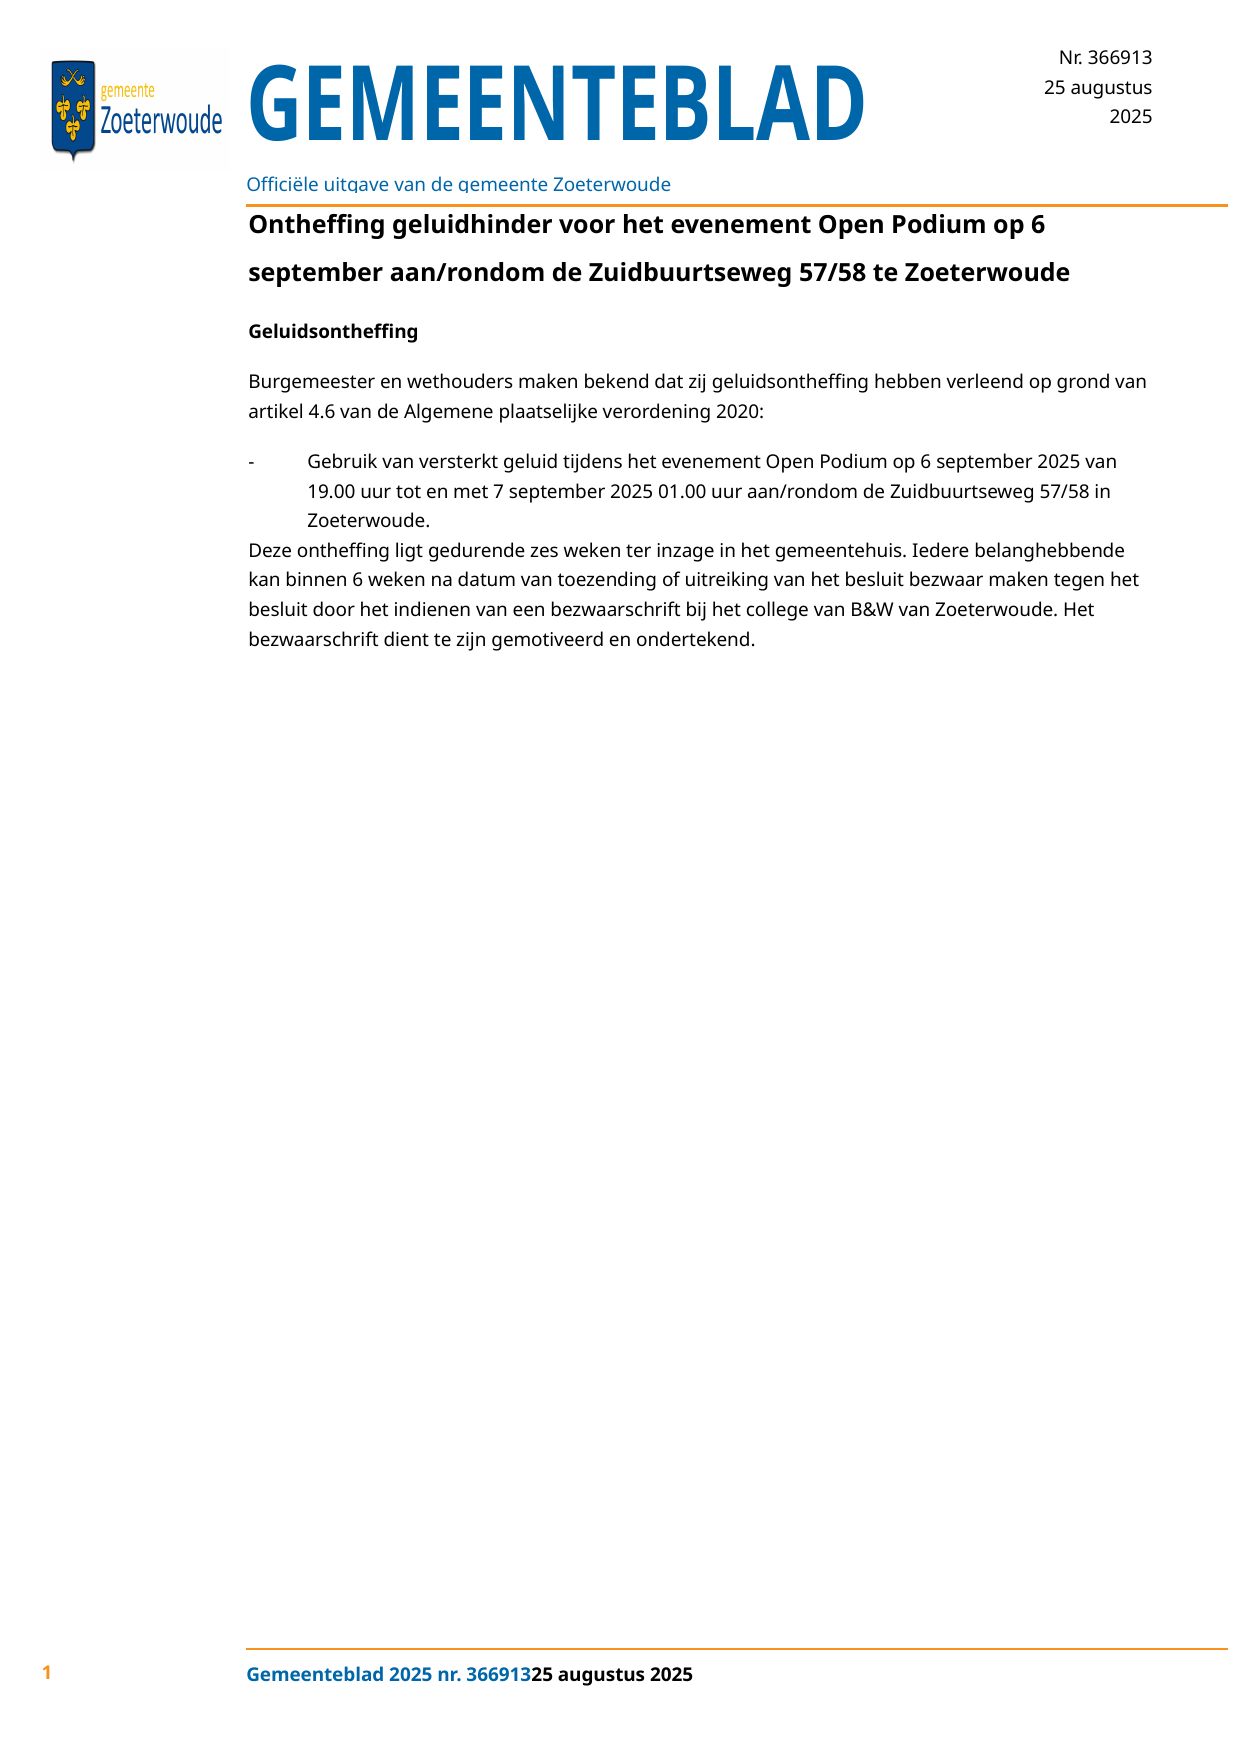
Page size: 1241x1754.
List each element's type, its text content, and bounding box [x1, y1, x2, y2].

text Ontheffing geluidhinder voor het evenement Open Podium op 6 september aan/rondom de Zuidbuurtseweg 57/58 te Zoeterwoude [248, 207, 1152, 288]
list Gebruik van versterkt geluid tijdens het evenement Open Podium op 6 september 2025 van 19.00 uur tot en met 7 september 2025 01.00 uur aan/rondom de Zuidbuurtseweg 57/58 in Zoeterwoude. [248, 448, 1152, 533]
text Burgemeester en wethouders maken bekend dat zij geluidsontheffing hebben verleend op grond van artikel 4.6 van de Algemene plaatselijke verordening 2020: [248, 368, 1152, 424]
text Deze ontheffing ligt gedurende zes weken ter inzage in het gemeentehuis. Iedere belanghebbende kan binnen 6 weken na datum van toezending of uitreiking van het besluit bezwaar maken tegen het besluit door het indienen van een bezwaarschrift bij het college van B&W van Zoeterwoude. Het bezwaarschrift dient te zijn gemotiveerd en ondertekend. [248, 537, 1152, 652]
picture [41, 47, 231, 172]
text Geluidsontheffing [248, 318, 1152, 344]
